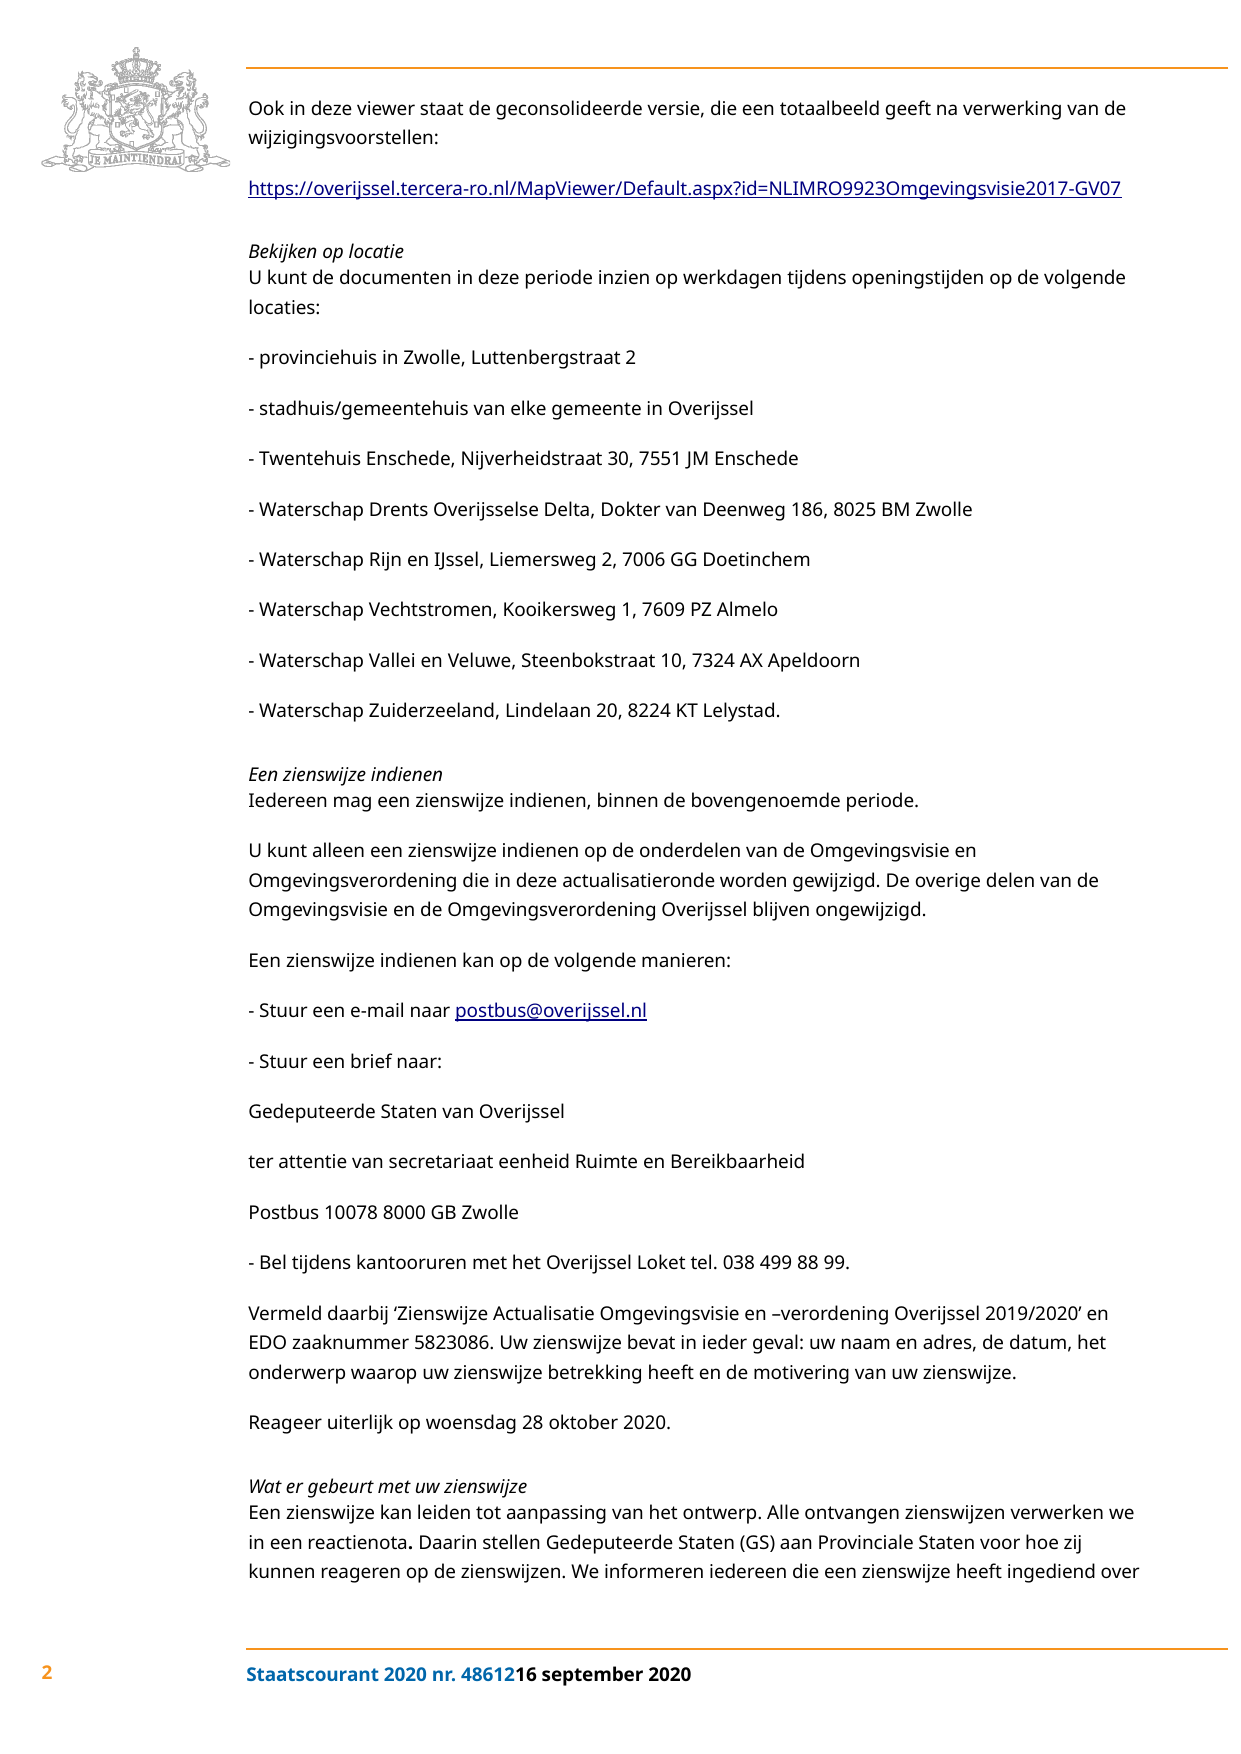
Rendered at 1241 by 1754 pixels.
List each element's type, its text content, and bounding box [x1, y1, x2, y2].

text Bekijken op locatie [248, 239, 1152, 264]
text Reageer uiterlijk op woensdag 28 oktober 2020. [248, 1409, 1152, 1435]
picture [41, 47, 231, 172]
text - Waterschap Rijn en IJssel, Liemersweg 2, 7006 GG Doetinchem [248, 546, 1152, 572]
text ter attentie van secretariaat eenheid Ruimte en Bereikbaarheid [248, 1149, 1152, 1174]
text Wat er gebeurt met uw zienswijze [248, 1473, 1152, 1499]
text - Bel tijdens kantooruren met het Overijssel Loket tel. 038 499 88 99. [248, 1249, 1152, 1275]
text Een zienswijze indienen kan op de volgende manieren: [248, 947, 1152, 973]
text Gedeputeerde Staten van Overijssel [248, 1098, 1152, 1124]
text - Stuur een e-mail naar postbus@overijssel.nl [248, 997, 1152, 1023]
text - Waterschap Vechtstromen, Kooikersweg 1, 7609 PZ Almelo [248, 597, 1152, 622]
text Vermeld daarbij ‘Zienswijze Actualisatie Omgevingsvisie en –verordening Overijssel 2019/2020’ en EDO zaaknummer 5823086. Uw zienswijze bevat in ieder geval: uw naam en adres, de datum, het onderwerp waarop uw zienswijze betrekking heeft en de motivering van uw zienswijze. [248, 1300, 1152, 1385]
text - Waterschap Vallei en Veluwe, Steenbokstraat 10, 7324 AX Apeldoorn [248, 647, 1152, 673]
text Postbus 10078 8000 GB Zwolle [248, 1199, 1152, 1225]
text - Twentehuis Enschede, Nijverheidstraat 30, 7551 JM Enschede [248, 445, 1152, 471]
text Een zienswijze indienen [248, 761, 1152, 787]
text - Waterschap Drents Overijsselse Delta, Dokter van Deenweg 186, 8025 BM Zwolle [248, 496, 1152, 521]
text Ook in deze viewer staat de geconsolideerde versie, die een totaalbeeld geeft na verwerking van de wijzigingsvoorstellen: [248, 95, 1152, 150]
text - Waterschap Zuiderzeeland, Lindelaan 20, 8224 KT Lelystad. [248, 697, 1152, 723]
text - provinciehuis in Zwolle, Luttenbergstraat 2 [248, 344, 1152, 370]
text Een zienswijze kan leiden tot aanpassing van het ontwerp. Alle ontvangen zienswijzen verwerken we in een reactienota. Daarin stellen Gedeputeerde Staten (GS) aan Provinciale Staten voor hoe zij kunnen reageren op de zienswijzen. We informeren iedereen die een zienswijze heeft ingediend over [248, 1499, 1152, 1584]
text https://overijssel.tercera-ro.nl/MapViewer/Default.aspx?id=NLIMRO9923Omgevingsvisie2017-GV07 [248, 175, 1152, 201]
text U kunt de documenten in deze periode inzien op werkdagen tijdens openingstijden op de volgende locaties: [248, 264, 1152, 320]
text - Stuur een brief naar: [248, 1048, 1152, 1074]
text U kunt alleen een zienswijze indienen op de onderdelen van de Omgevingsvisie en Omgevingsverordening die in deze actualisatieronde worden gewijzigd. De overige delen van de Omgevingsvisie en de Omgevingsverordening Overijssel blijven ongewijzigd. [248, 837, 1152, 922]
text Iedereen mag een zienswijze indienen, binnen de bovengenoemde periode. [248, 787, 1152, 813]
text - stadhuis/gemeentehuis van elke gemeente in Overijssel [248, 395, 1152, 421]
